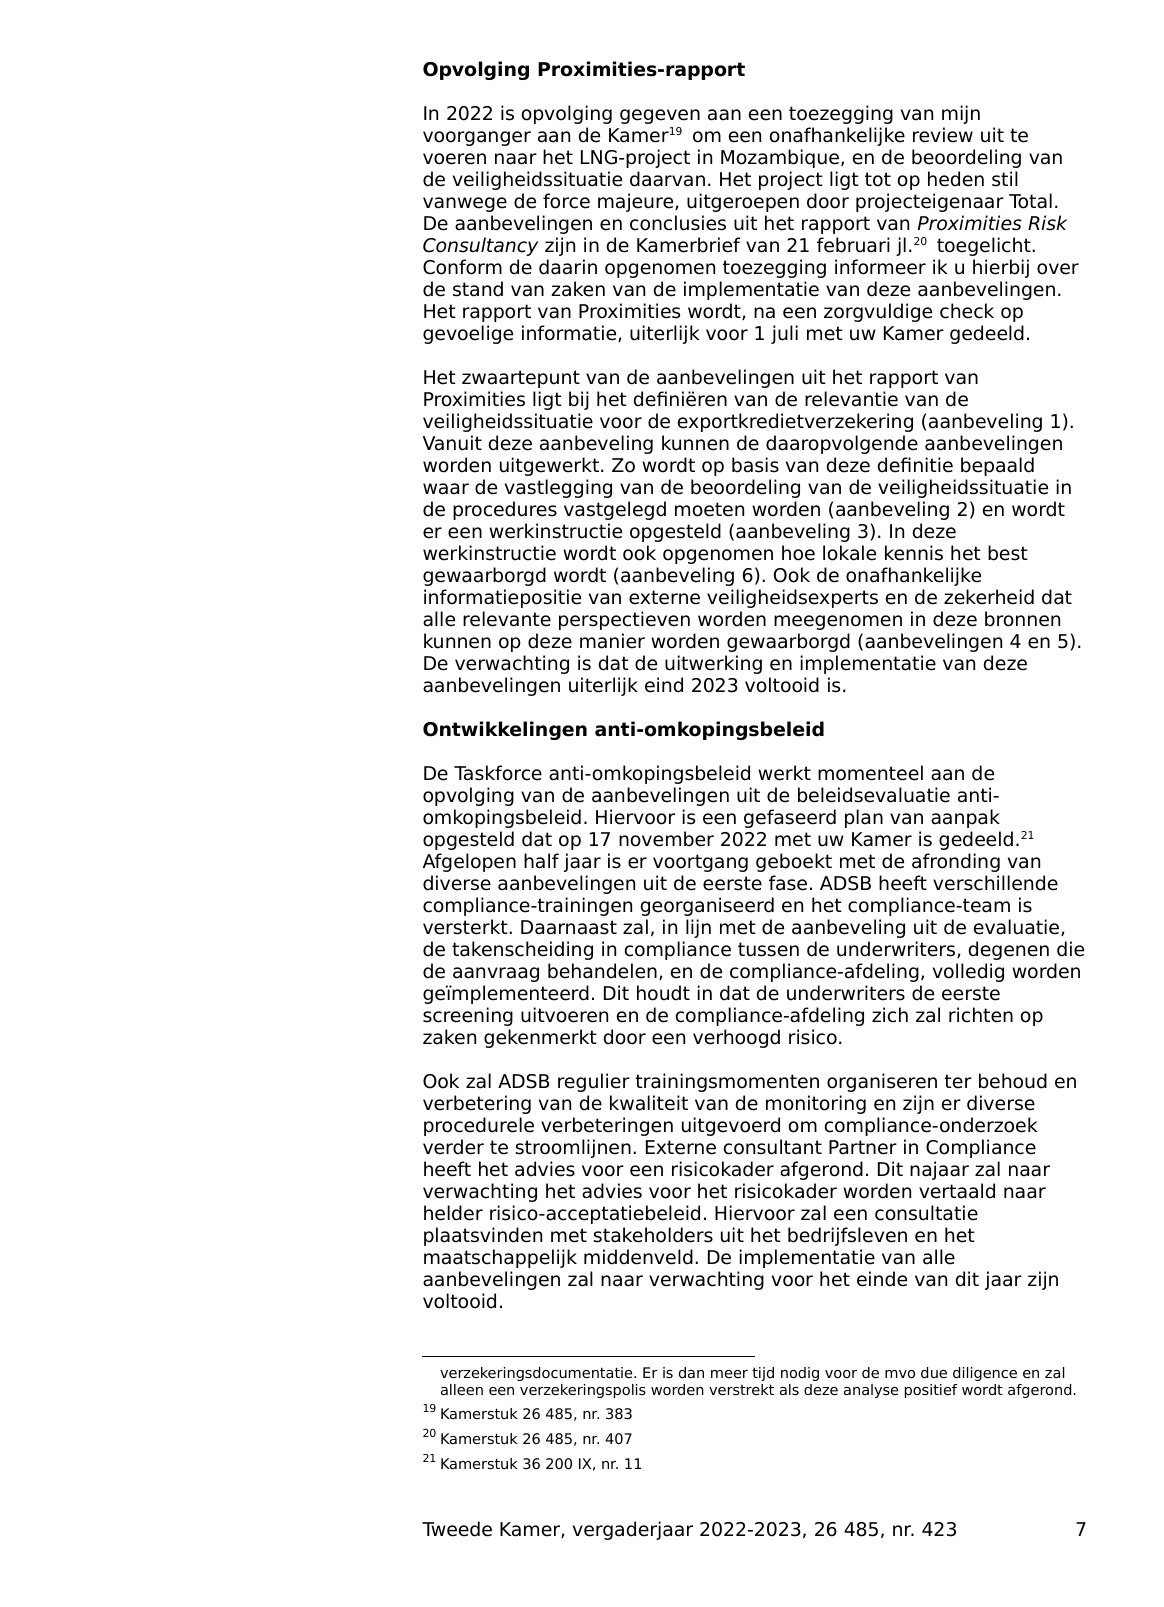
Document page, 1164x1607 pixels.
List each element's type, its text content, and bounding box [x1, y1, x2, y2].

text De Taskforce anti-omkopingsbeleid werkt momenteel aan de opvolging van de aanbevelingen uit de beleidsevaluatie anti-omkopingsbeleid. Hiervoor is een gefaseerd plan van aanpak opgesteld dat op 17 november 2022 met uw Kamer is gedeeld. Afgelopen half jaar is er voortgang geboekt met de afronding van diverse aanbevelingen uit de eerste fase. ADSB heeft verschillende compliance-trainingen georganiseerd en het compliance-team is versterkt. Daarnaast zal, in lijn met de aanbeveling uit de evaluatie, de takenscheiding in compliance tussen de underwriters, degenen die de aanvraag behandelen, en de compliance-afdeling, volledig worden geïmplementeerd. Dit houdt in dat de underwriters de eerste screening uitvoeren en de compliance-afdeling zich zal richten op zaken gekenmerkt door een verhoogd risico. [422, 763, 1087, 1049]
text Kamerstuk 36 200 IX, nr. 11 [422, 1452, 1087, 1474]
subtitle Ontwikkelingen anti-omkopingsbeleid [422, 719, 1087, 741]
subtitle Opvolging Proximities-rapport [422, 59, 1087, 81]
text Kamerstuk 26 485, nr. 407 [422, 1427, 1087, 1449]
text Het zwaartepunt van de aanbevelingen uit het rapport van Proximities ligt bij het definiëren van de relevantie van de veiligheidssituatie voor de exportkredietverzekering (aanbeveling 1). Vanuit deze aanbeveling kunnen de daaropvolgende aanbevelingen worden uitgewerkt. Zo wordt op basis van deze definitie bepaald waar de vastlegging van de beoordeling van de veiligheidssituatie in de procedures vastgelegd moeten worden (aanbeveling 2) en wordt er een werkinstructie opgesteld (aanbeveling 3). In deze werkinstructie wordt ook opgenomen hoe lokale kennis het best gewaarborgd wordt (aanbeveling 6). Ook de onafhankelijke informatiepositie van externe veiligheidsexperts en de zekerheid dat alle relevante perspectieven worden meegenomen in deze bronnen kunnen op deze manier worden gewaarborgd (aanbevelingen 4 en 5). De verwachting is dat de uitwerking en implementatie van deze aanbevelingen uiterlijk eind 2023 voltooid is. [422, 367, 1087, 697]
text Ook zal ADSB regulier trainingsmomenten organiseren ter behoud en verbetering van de kwaliteit van de monitoring en zijn er diverse procedurele verbeteringen uitgevoerd om compliance-onderzoek verder te stroomlijnen. Externe consultant Partner in Compliance heeft het advies voor een risicokader afgerond. Dit najaar zal naar verwachting het advies voor het risicokader worden vertaald naar helder risico-acceptatiebeleid. Hiervoor zal een consultatie plaatsvinden met stakeholders uit het bedrijfsleven en het maatschappelijk middenveld. De implementatie van alle aanbevelingen zal naar verwachting voor het einde van dit jaar zijn voltooid. [422, 1071, 1087, 1313]
text Kamerstuk 26 485, nr. 383 [422, 1402, 1087, 1424]
text verzekeringsdocumentatie. Er is dan meer tijd nodig voor de mvo due diligence en zal alleen een verzekeringspolis worden verstrekt als deze analyse positief wordt afgerond. [422, 1366, 1087, 1399]
text In 2022 is opvolging gegeven aan een toezegging van mijn voorganger aan de Kamer om een onafhankelijke review uit te voeren naar het LNG-project in Mozambique, en de beoordeling van de veiligheidssituatie daarvan. Het project ligt tot op heden stil vanwege de force majeure, uitgeroepen door projecteigenaar Total. De aanbevelingen en conclusies uit het rapport van Proximities Risk Consultancy zijn in de Kamerbrief van 21 februari jl. toegelicht. Conform de daarin opgenomen toezegging informeer ik u hierbij over de stand van zaken van de implementatie van deze aanbevelingen. Het rapport van Proximities wordt, na een zorgvuldige check op gevoelige informatie, uiterlijk voor 1 juli met uw Kamer gedeeld. [422, 103, 1087, 345]
